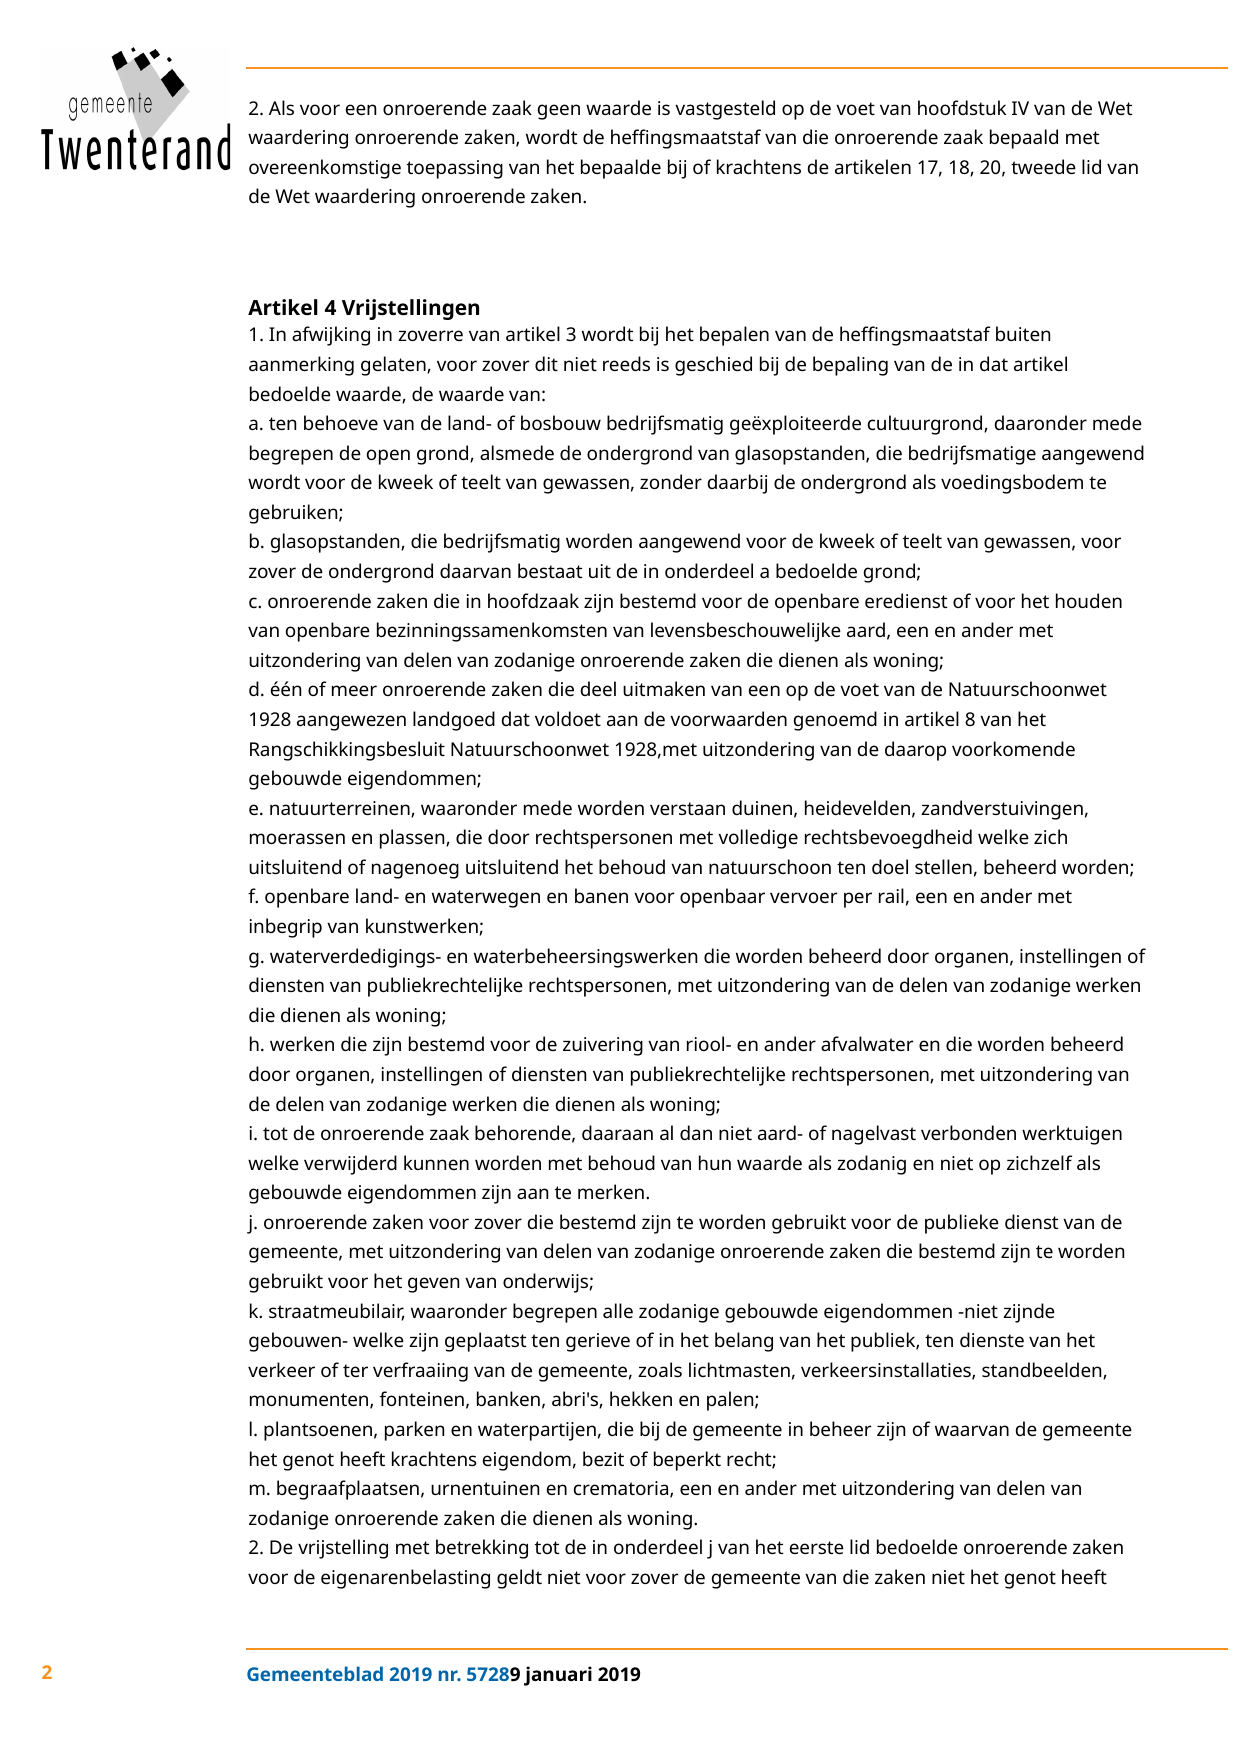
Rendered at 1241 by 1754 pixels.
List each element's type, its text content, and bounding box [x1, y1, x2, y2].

text 2. De vrijstelling met betrekking tot de in onderdeel j van het eerste lid bedoelde onroerende zaken voor de eigenarenbelasting geldt niet voor zover de gemeente van die zaken niet het genot heeft [248, 1534, 1152, 1590]
text e. natuurterreinen, waaronder mede worden verstaan duinen, heidevelden, zandverstuivingen, moerassen en plassen, die door rechtspersonen met volledige rechtsbevoegdheid welke zich uitsluitend of nagenoeg uitsluitend het behoud van natuurschoon ten doel stellen, beheerd worden; [248, 795, 1152, 880]
text f. openbare land- en waterwegen en banen voor openbaar vervoer per rail, een en ander met inbegrip van kunstwerken; [248, 884, 1152, 939]
text k. straatmeubilair, waaronder begrepen alle zodanige gebouwde eigendommen -niet zijnde gebouwen- welke zijn geplaatst ten gerieve of in het belang van het publiek, ten dienste van het verkeer of ter verfraaiing van de gemeente, zoals lichtmasten, verkeersinstallaties, standbeelden, monumenten, fonteinen, banken, abri's, hekken en palen; [248, 1298, 1152, 1412]
text i. tot de onroerende zaak behorende, daaraan al dan niet aard- of nagelvast verbonden werktuigen welke verwijderd kunnen worden met behoud van hun waarde als zodanig en niet op zichzelf als gebouwde eigendommen zijn aan te merken. [248, 1120, 1152, 1205]
text c. onroerende zaken die in hoofdzaak zijn bestemd voor de openbare eredienst of voor het houden van openbare bezinningssamenkomsten van levensbeschouwelijke aard, een en ander met uitzondering van delen van zodanige onroerende zaken die dienen als woning; [248, 588, 1152, 673]
text h. werken die zijn bestemd voor de zuivering van riool- en ander afvalwater en die worden beheerd door organen, instellingen of diensten van publiekrechtelijke rechtspersonen, met uitzondering van de delen van zodanige werken die dienen als woning; [248, 1032, 1152, 1116]
text l. plantsoenen, parken en waterpartijen, die bij de gemeente in beheer zijn of waarvan de gemeente het genot heeft krachtens eigendom, bezit of beperkt recht; [248, 1416, 1152, 1471]
text a. ten behoeve van de land- of bosbouw bedrijfsmatig geëxploiteerde cultuurgrond, daaronder mede begrepen de open grond, alsmede de ondergrond van glasopstanden, die bedrijfsmatige aangewend wordt voor de kweek of teelt van gewassen, zonder daarbij de ondergrond als voedingsbodem te gebruiken; [248, 410, 1152, 525]
text m. begraafplaatsen, urnentuinen en crematoria, een en ander met uitzondering van delen van zodanige onroerende zaken die dienen als woning. [248, 1475, 1152, 1531]
text g. waterverdedigings- en waterbeheersingswerken die worden beheerd door organen, instellingen of diensten van publiekrechtelijke rechtspersonen, met uitzondering van de delen van zodanige werken die dienen als woning; [248, 943, 1152, 1028]
text d. één of meer onroerende zaken die deel uitmaken van een op de voet van de Natuurschoonwet 1928 aangewezen landgoed dat voldoet aan de voorwaarden genoemd in artikel 8 van het Rangschikkingsbesluit Natuurschoonwet 1928,met uitzondering van de daarop voorkomende gebouwde eigendommen; [248, 677, 1152, 791]
text j. onroerende zaken voor zover die bestemd zijn te worden gebruikt voor de publieke dienst van de gemeente, met uitzondering van delen van zodanige onroerende zaken die bestemd zijn te worden gebruikt voor het geven van onderwijs; [248, 1209, 1152, 1294]
text 2. Als voor een onroerende zaak geen waarde is vastgesteld op de voet van hoofdstuk IV van de Wet waardering onroerende zaken, wordt de heffingsmaatstaf van die onroerende zaak bepaald met overeenkomstige toepassing van het bepaalde bij of krachtens de artikelen 17, 18, 20, tweede lid van de Wet waardering onroerende zaken. [248, 95, 1152, 209]
text 1. In afwijking in zoverre van artikel 3 wordt bij het bepalen van de heffingsmaatstaf buiten aanmerking gelaten, voor zover dit niet reeds is geschied bij de bepaling van de in dat artikel bedoelde waarde, de waarde van: [248, 322, 1152, 406]
text b. glasopstanden, die bedrijfsmatig worden aangewend voor de kweek of teelt van gewassen, voor zover de ondergrond daarvan bestaat uit de in onderdeel a bedoelde grond; [248, 529, 1152, 584]
text Artikel 4 Vrijstellingen [248, 293, 1152, 322]
picture [41, 47, 231, 172]
